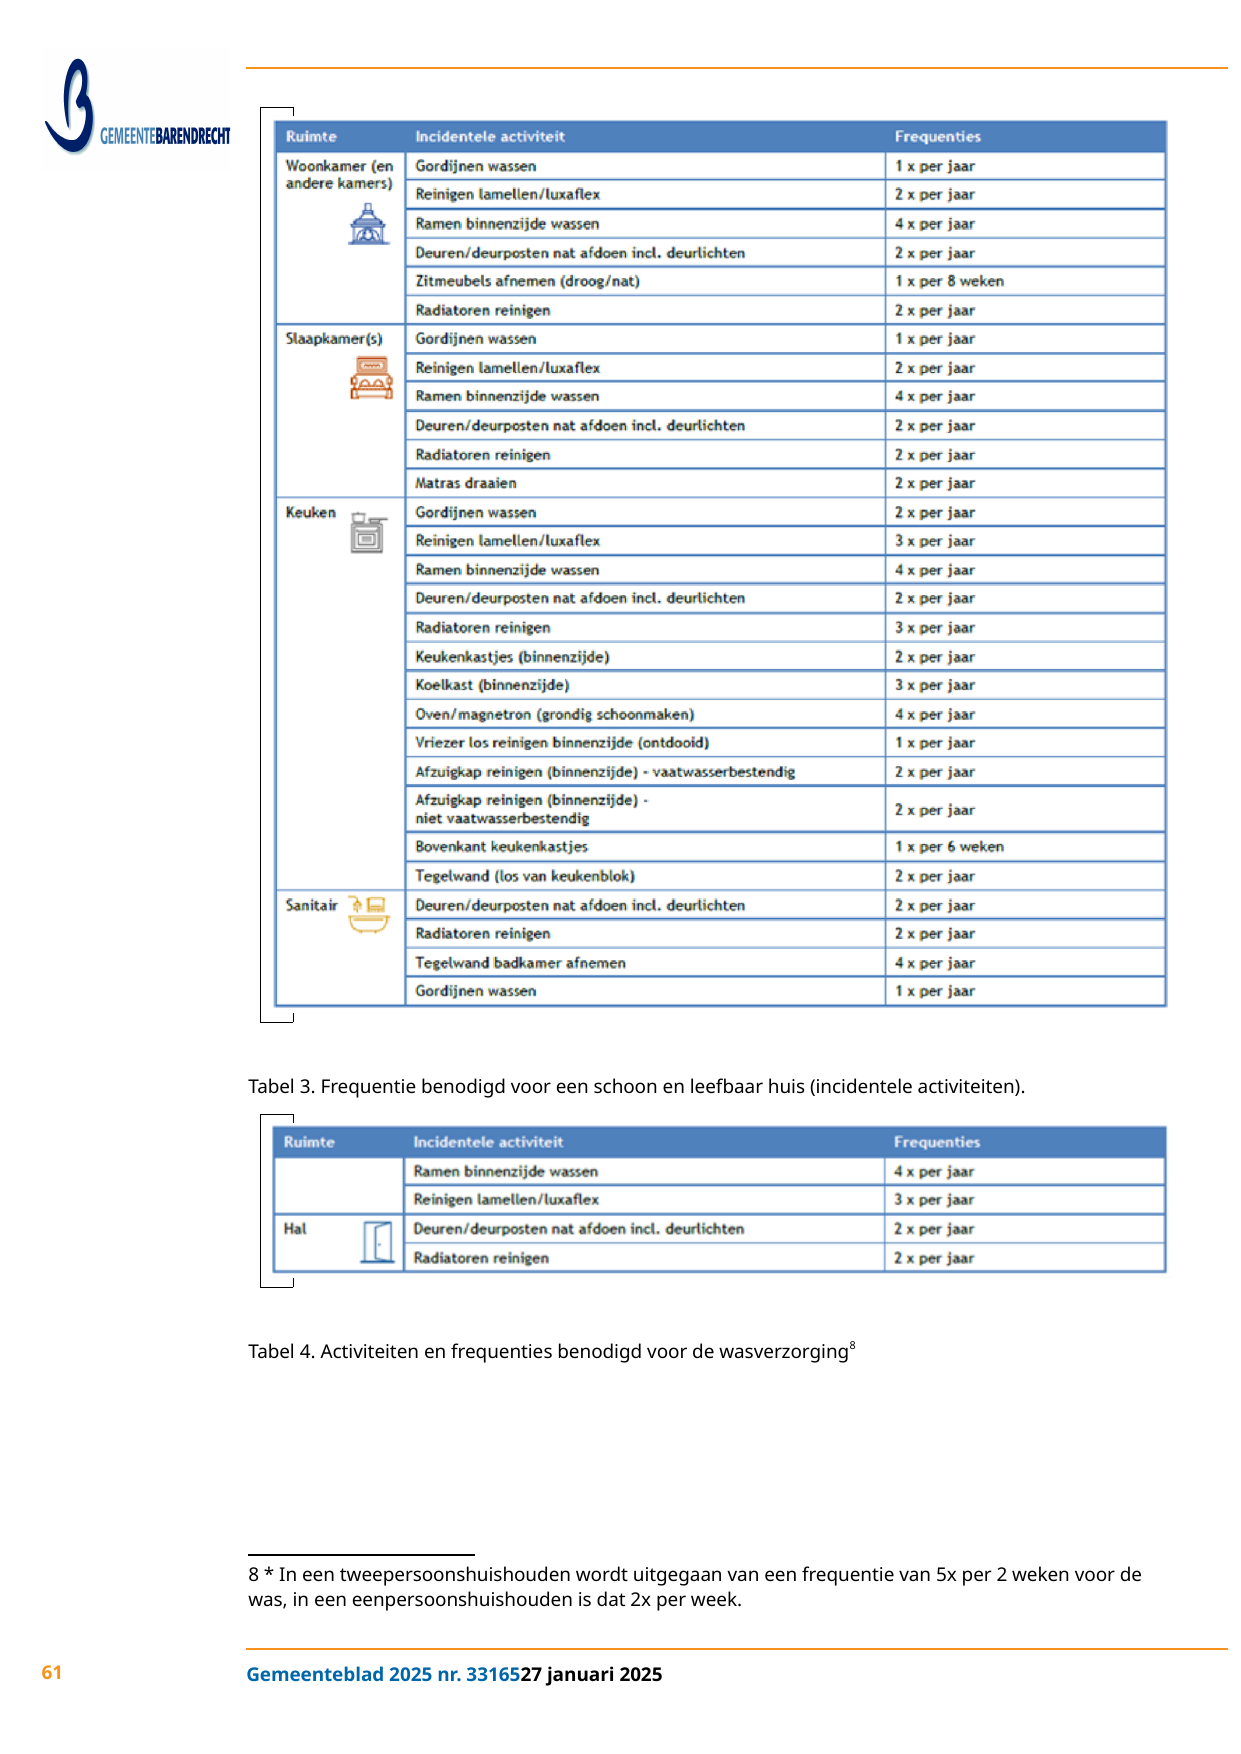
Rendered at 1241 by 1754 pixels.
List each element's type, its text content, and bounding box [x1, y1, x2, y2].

picture [268, 1123, 1173, 1278]
picture [41, 47, 231, 172]
text * In een tweepersoonshuishouden wordt uitgegaan van een frequentie van 5x per 2 weken voor de was, in een eenpersoonshuishouden is dat 2x per week. [248, 1561, 1152, 1612]
picture [268, 115, 1173, 1013]
text Tabel 4. Activiteiten en frequenties benodigd voor de wasverzorging [248, 1338, 1152, 1364]
text Tabel 3. Frequentie benodigd voor een schoon en leefbaar huis (incidentele activiteiten). [248, 1073, 1152, 1098]
